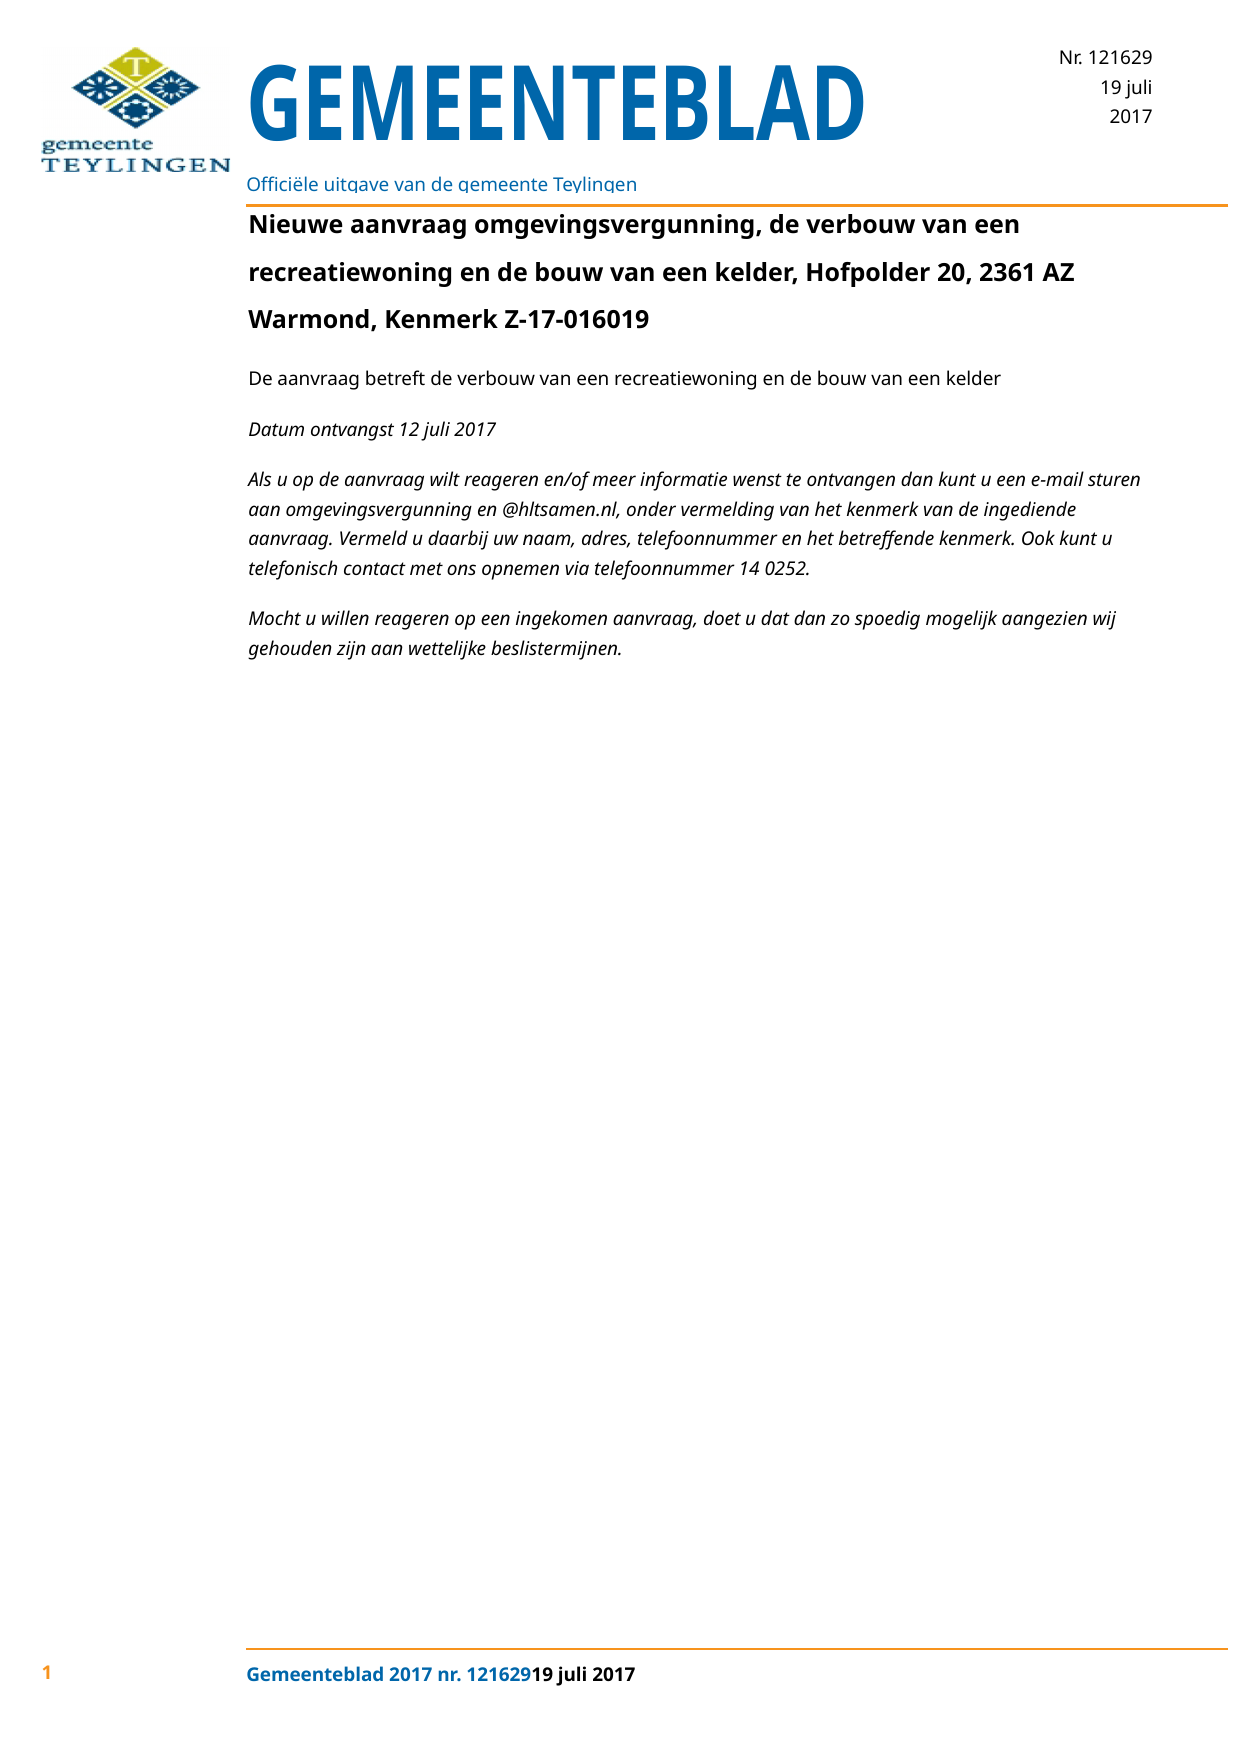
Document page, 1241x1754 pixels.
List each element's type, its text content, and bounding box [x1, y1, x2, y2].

text De aanvraag betreft de verbouw van een recreatiewoning en de bouw van een kelder [248, 366, 1152, 391]
text Mocht u willen reageren op een ingekomen aanvraag, doet u dat dan zo spoedig mogelijk aangezien wij gehouden zijn aan wettelijke beslistermijnen. [248, 606, 1152, 661]
text Datum ontvangst 12 juli 2017 [248, 416, 1152, 442]
picture [41, 47, 231, 172]
text Als u op de aanvraag wilt reageren en/of meer informatie wenst te ontvangen dan kunt u een e-mail sturen aan omgevingsvergunning en @hltsamen.nl, onder vermelding van het kenmerk van de ingediende aanvraag. Vermeld u daarbij uw naam, adres, telefoonnummer en het betreffende kenmerk. Ook kunt u telefonisch contact met ons opnemen via telefoonnummer 14 0252. [248, 466, 1152, 581]
text Nieuwe aanvraag omgevingsvergunning, de verbouw van een recreatiewoning en de bouw van een kelder, Hofpolder 20, 2361 AZ Warmond, Kenmerk Z-17-016019 [248, 207, 1152, 336]
